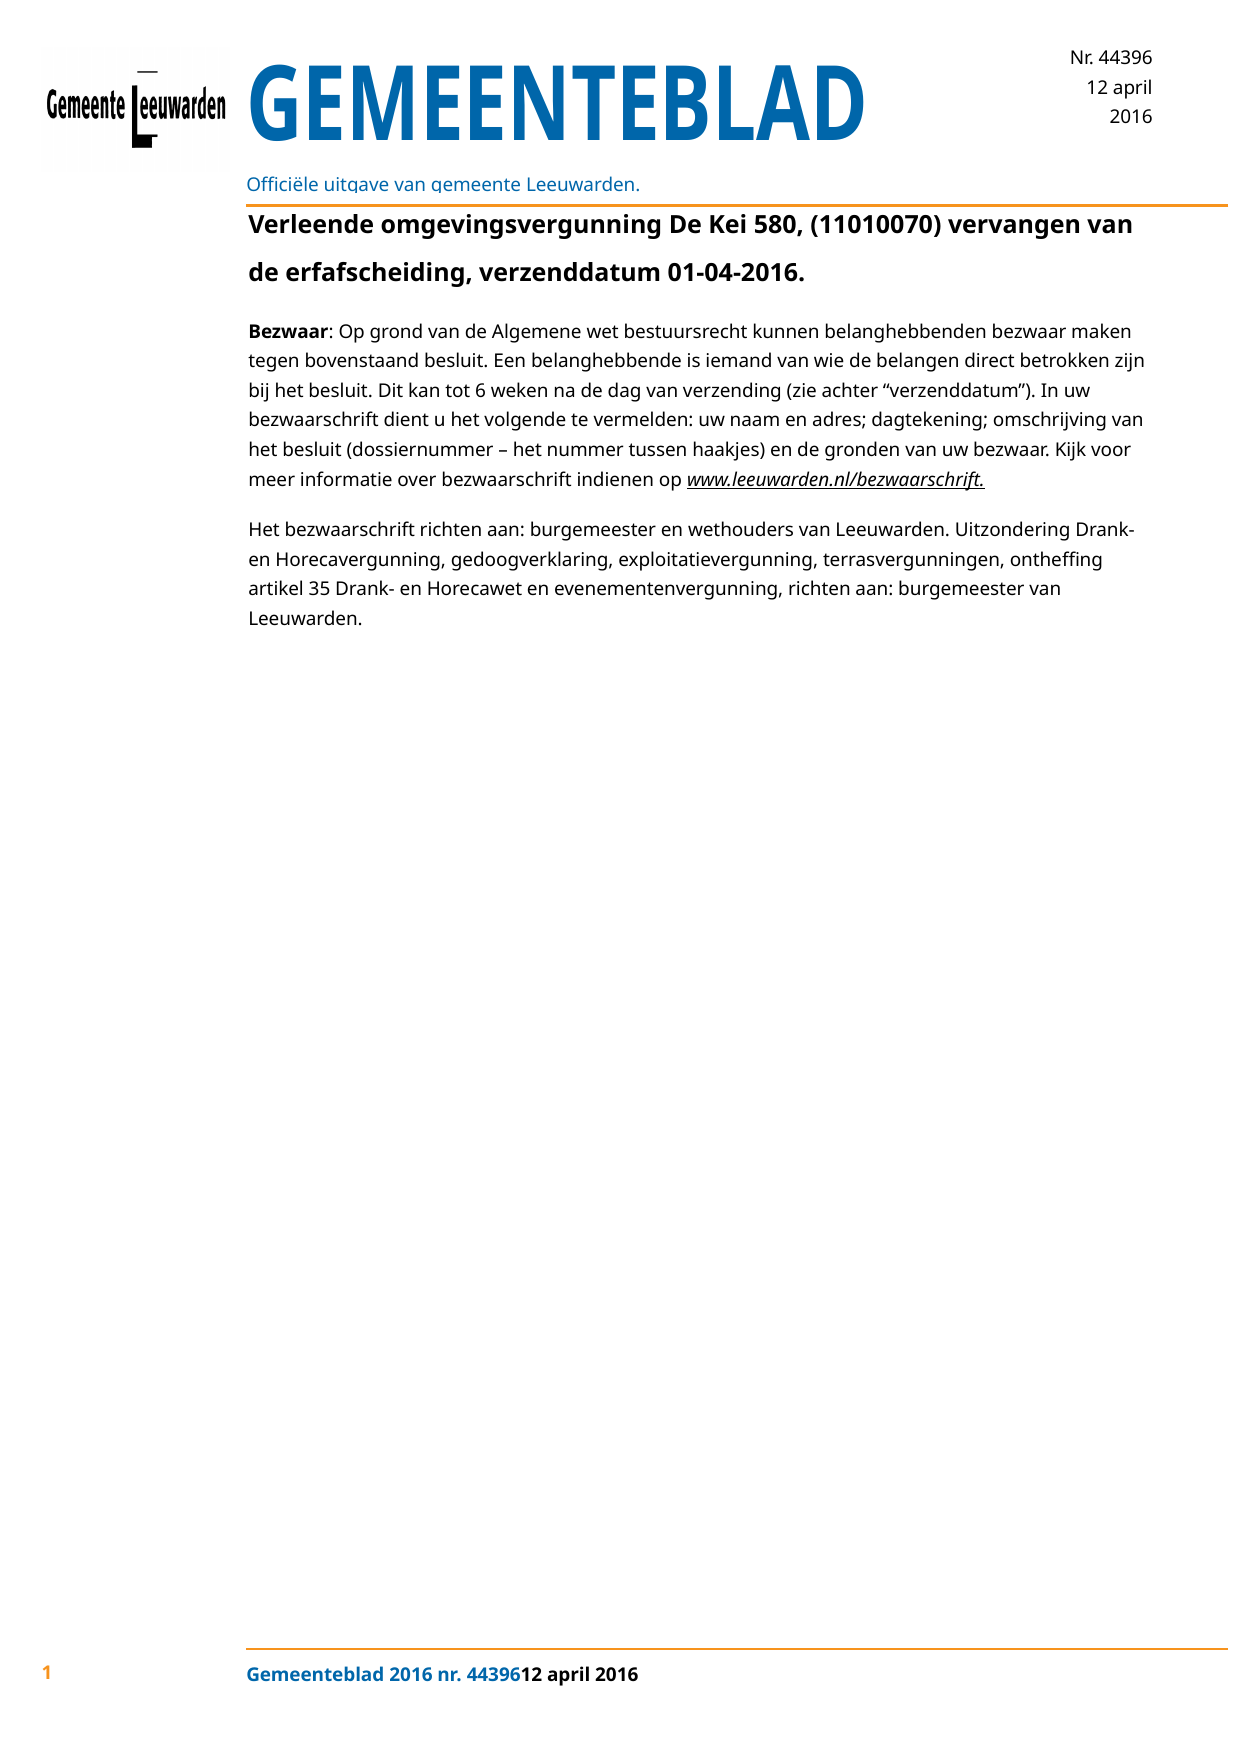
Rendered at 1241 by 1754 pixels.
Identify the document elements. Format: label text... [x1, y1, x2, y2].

text Verleende omgevingsvergunning De Kei 580, (11010070) vervangen van de erfafscheiding, verzenddatum 01-04-2016. [248, 207, 1152, 288]
text Bezwaar: Op grond van de Algemene wet bestuursrecht kunnen belanghebbenden bezwaar maken tegen bovenstaand besluit. Een belanghebbende is iemand van wie de belangen direct betrokken zijn bij het besluit. Dit kan tot 6 weken na de dag van verzending (zie achter “verzenddatum”). In uw bezwaarschrift dient u het volgende te vermelden: uw naam en adres; dagtekening; omschrijving van het besluit (dossiernummer – het nummer tussen haakjes) en de gronden van uw bezwaar. Kijk voor meer informatie over bezwaarschrift indienen op www.leeuwarden.nl/bezwaarschrift. [248, 318, 1152, 492]
picture [41, 47, 231, 172]
text Het bezwaarschrift richten aan: burgemeester en wethouders van Leeuwarden. Uitzondering Drank- en Horecavergunning, gedoogverklaring, exploitatievergunning, terrasvergunningen, ontheffing artikel 35 Drank- en Horecawet en evenementenvergunning, richten aan: burgemeester van Leeuwarden. [248, 516, 1152, 631]
